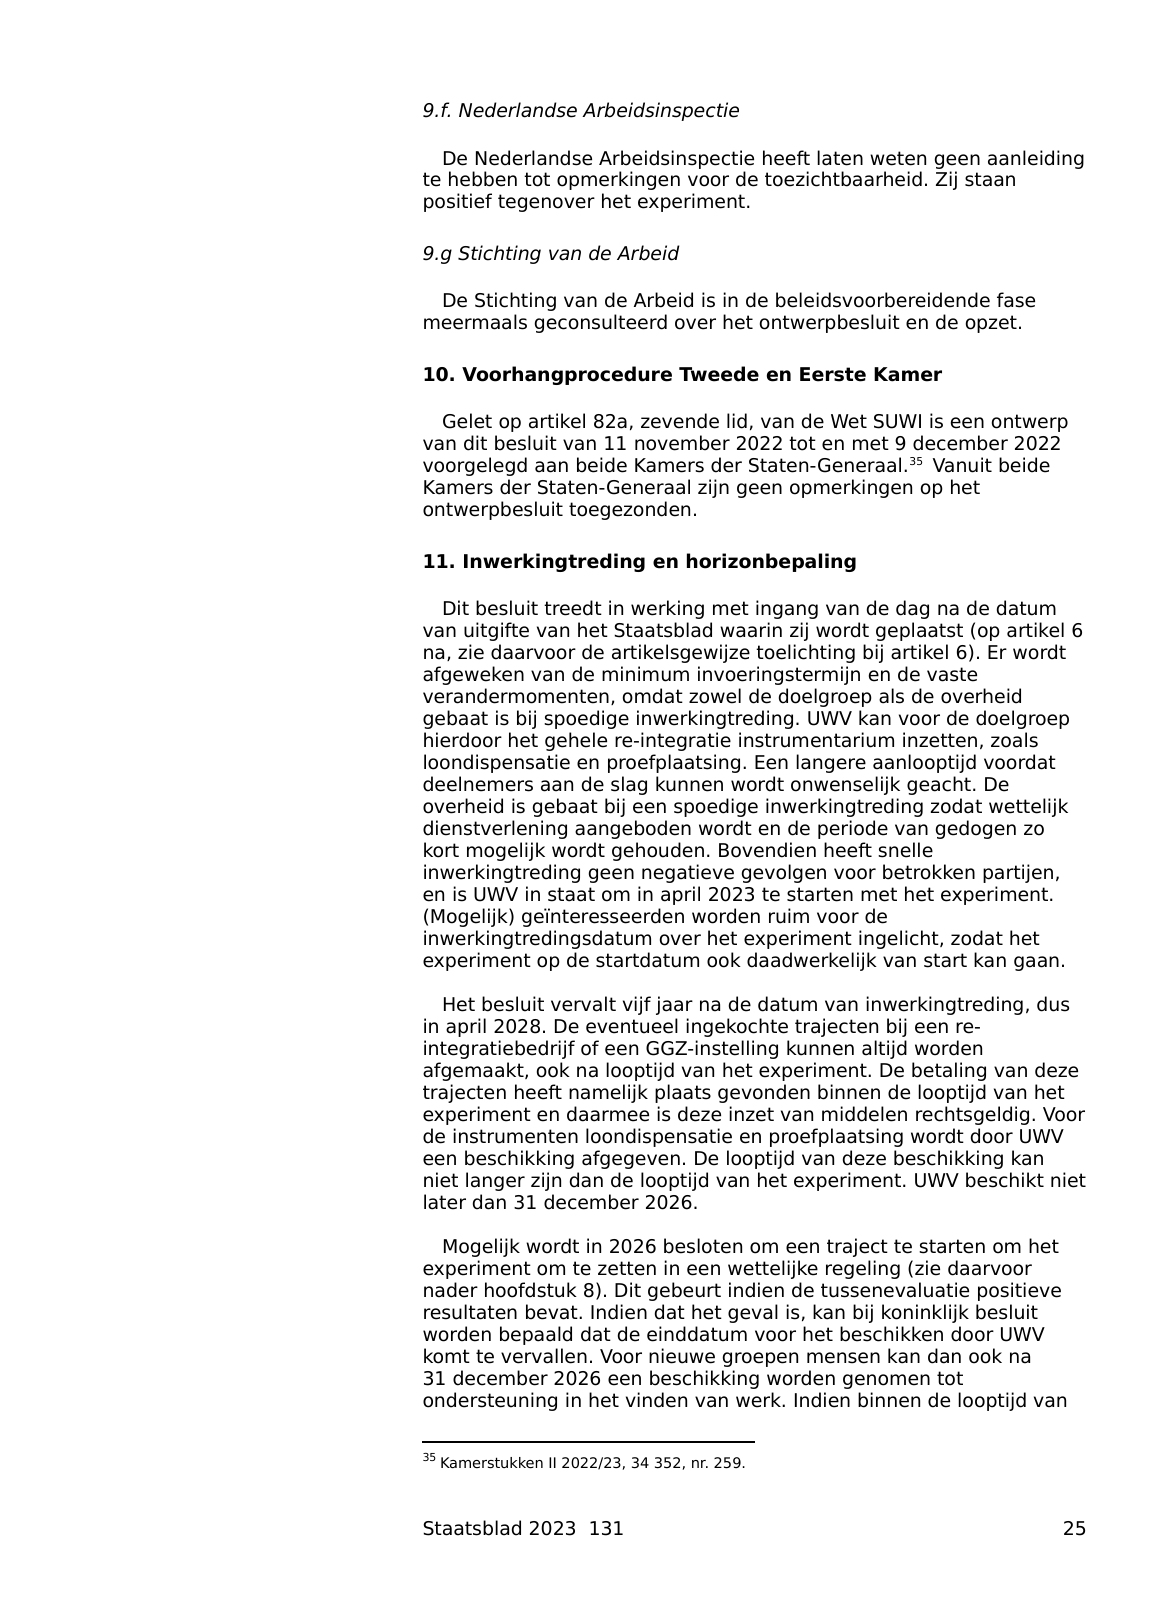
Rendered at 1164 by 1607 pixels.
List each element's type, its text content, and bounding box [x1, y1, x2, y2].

subtitle 9.f. Nederlandse Arbeidsinspectie [422, 100, 1087, 122]
text De Nederlandse Arbeidsinspectie heeft laten weten geen aanleiding te hebben tot opmerkingen voor de toezichtbaarheid. Zij staan positief tegenover het experiment. [422, 147, 1087, 213]
text De Stichting van de Arbeid is in de beleidsvoorbereidende fase meermaals geconsulteerd over het ontwerpbesluit en de opzet. [422, 290, 1087, 334]
subtitle 9.g Stichting van de Arbeid [422, 243, 1087, 265]
text Het besluit vervalt vijf jaar na de datum van inwerkingtreding, dus in april 2028. De eventueel ingekochte trajecten bij een re-integratiebedrijf of een GGZ-instelling kunnen altijd worden afgemaakt, ook na looptijd van het experiment. De betaling van deze trajecten heeft namelijk plaats gevonden binnen de looptijd van het experiment en daarmee is deze inzet van middelen rechtsgeldig. Voor de instrumenten loondispensatie en proefplaatsing wordt door UWV een beschikking afgegeven. De looptijd van deze beschikking kan niet langer zijn dan de looptijd van het experiment. UWV beschikt niet later dan 31 december 2026. [422, 994, 1087, 1214]
text Dit besluit treedt in werking met ingang van de dag na de datum van uitgifte van het Staatsblad waarin zij wordt geplaatst (op artikel 6 na, zie daarvoor de artikelsgewijze toelichting bij artikel 6). Er wordt afgeweken van de minimum invoeringstermijn en de vaste verandermomenten, omdat zowel de doelgroep als de overheid gebaat is bij spoedige inwerkingtreding. UWV kan voor de doelgroep hierdoor het gehele re-integratie instrumentarium inzetten, zoals loondispensatie en proefplaatsing. Een langere aanlooptijd voordat deelnemers aan de slag kunnen wordt onwenselijk geacht. De overheid is gebaat bij een spoedige inwerkingtreding zodat wettelijk dienstverlening aangeboden wordt en de periode van gedogen zo kort mogelijk wordt gehouden. Bovendien heeft snelle inwerkingtreding geen negatieve gevolgen voor betrokken partijen, en is UWV in staat om in april 2023 te starten met het experiment. (Mogelijk) geïnteresseerden worden ruim voor de inwerkingtredingsdatum over het experiment ingelicht, zodat het experiment op de startdatum ook daadwerkelijk van start kan gaan. [422, 598, 1087, 972]
subtitle 10. Voorhangprocedure Tweede en Eerste Kamer [422, 364, 1087, 386]
text Mogelijk wordt in 2026 besloten om een traject te starten om het experiment om te zetten in een wettelijke regeling (zie daarvoor nader hoofdstuk 8). Dit gebeurt indien de tussenevaluatie positieve resultaten bevat. Indien dat het geval is, kan bij koninklijk besluit worden bepaald dat de einddatum voor het beschikken door UWV komt te vervallen. Voor nieuwe groepen mensen kan dan ook na 31 december 2026 een beschikking worden genomen tot ondersteuning in het vinden van werk. Indien binnen de looptijd van [422, 1236, 1087, 1412]
subtitle 11. Inwerkingtreding en horizonbepaling [422, 551, 1087, 573]
text Gelet op artikel 82a, zevende lid, van de Wet SUWI is een ontwerp van dit besluit van 11 november 2022 tot en met 9 december 2022 voorgelegd aan beide Kamers der Staten-Generaal. Vanuit beide Kamers der Staten-Generaal zijn geen opmerkingen op het ontwerpbesluit toegezonden. [422, 411, 1087, 521]
text Kamerstukken II 2022/23, 34 352, nr. 259. [422, 1451, 1087, 1473]
